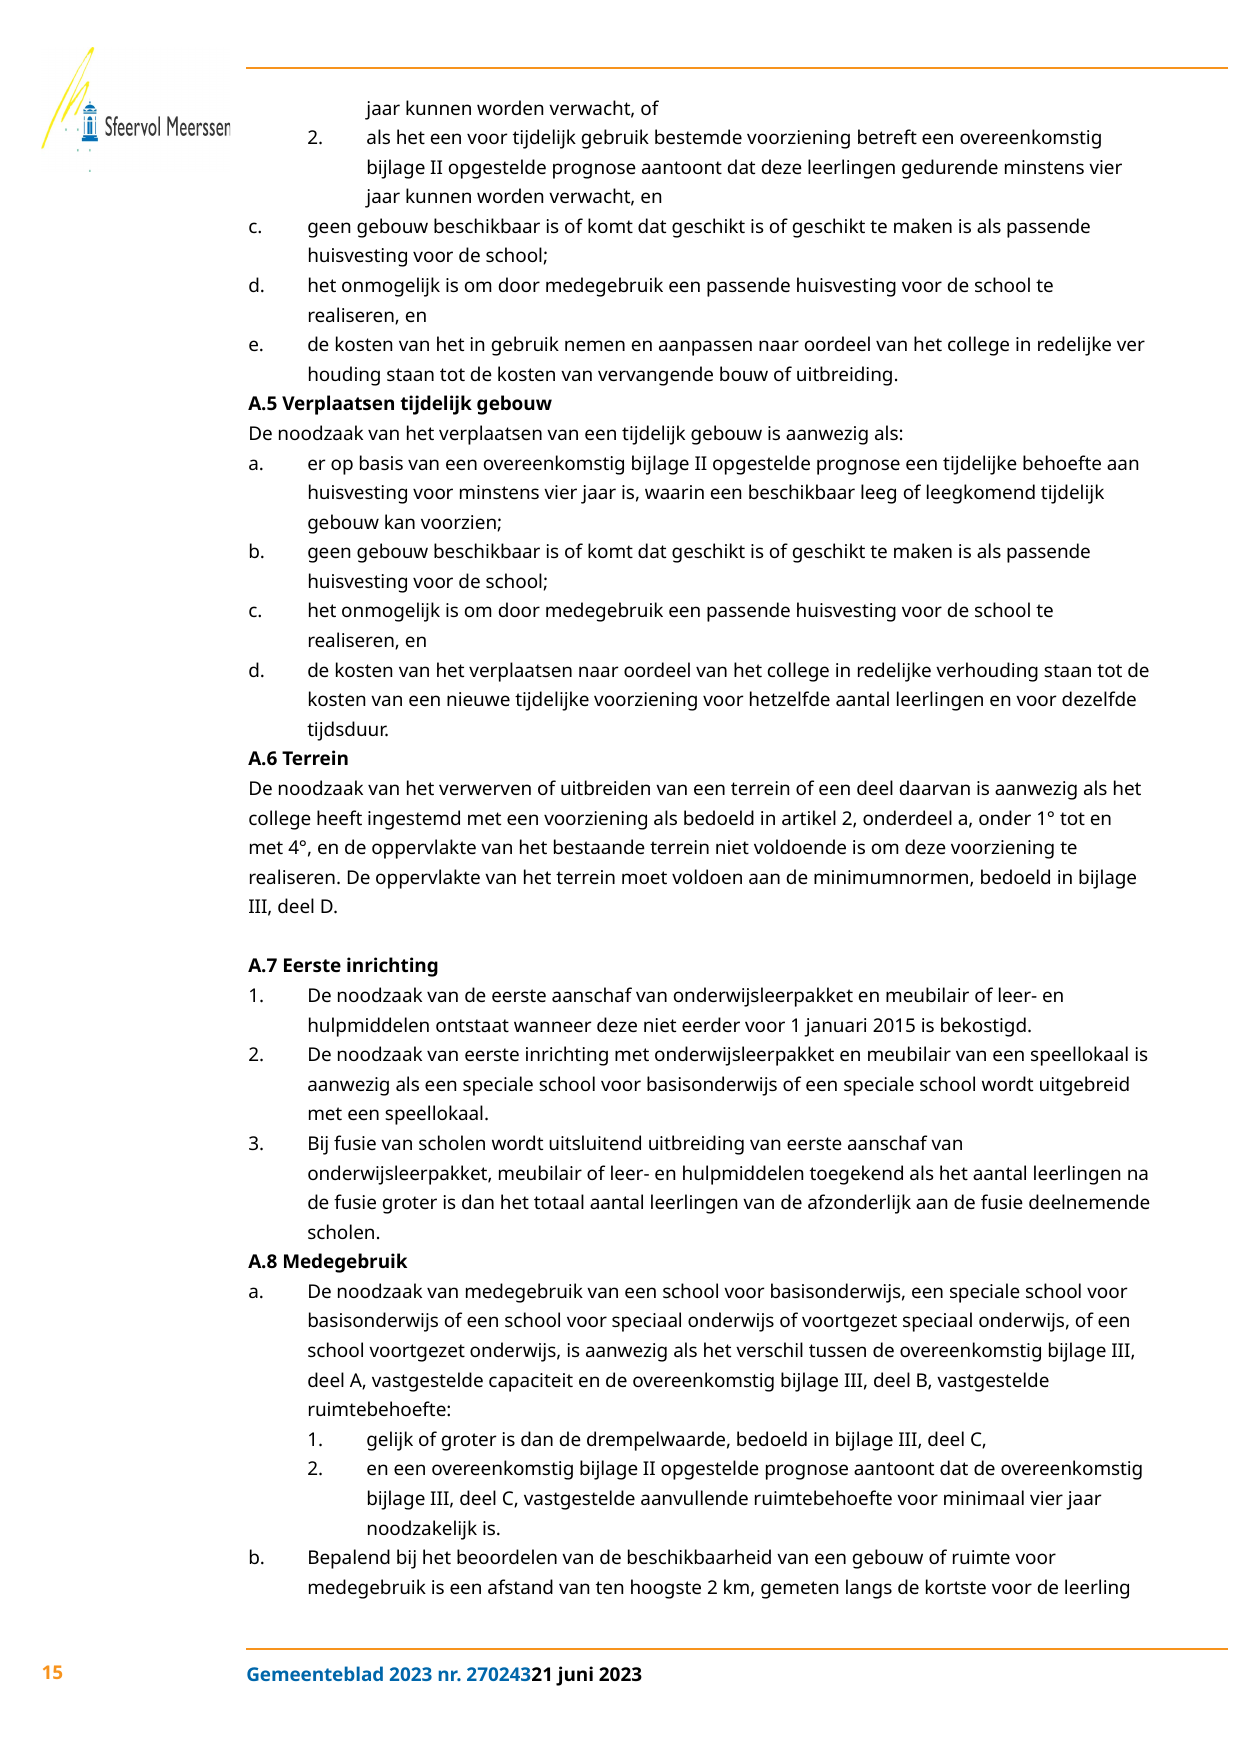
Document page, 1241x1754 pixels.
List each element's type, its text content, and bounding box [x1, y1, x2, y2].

list het onmogelijk is om door medegebruik een passende huisvesting voor de school te realiseren, en [248, 598, 1152, 653]
list De noodzaak van medegebruik van een school voor basisonderwijs, een speciale school voor basisonderwijs of een school voor speciaal onderwijs of voortgezet speciaal onderwijs, of een school voortgezet onderwijs, is aanwezig als het verschil tussen de overeenkomstig bijlage III, deel A, vastgestelde capaciteit en de overeenkomstig bijlage III, deel B, vastgestelde ruimtebehoefte: [248, 1278, 1152, 1422]
text A.8 Medegebruik [248, 1248, 1152, 1274]
list gelijk of groter is dan de drempelwaarde, bedoeld in bijlage III, deel C, [307, 1426, 1152, 1452]
list er op basis van een overeenkomstig bijlage II opgestelde prognose een tijdelijke behoefte aan huisvesting voor minstens vier jaar is, waarin een beschikbaar leeg of leegkomend tijdelijk gebouw kan voorzien; [248, 450, 1152, 535]
list als het een voor tijdelijk gebruik bestemde voorziening betreft een overeenkomstig bijlage II opgestelde prognose aantoont dat deze leerlingen gedurende minstens vier jaar kunnen worden verwacht, en [307, 124, 1152, 209]
list jaar kunnen worden verwacht, of [307, 95, 1152, 121]
list Bij fusie van scholen wordt uitsluitend uitbreiding van eerste aanschaf van onderwijsleerpakket, meubilair of leer- en hulpmiddelen toegekend als het aantal leerlingen na de fusie groter is dan het totaal aantal leerlingen van de afzonderlijk aan de fusie deelnemende scholen. [248, 1130, 1152, 1245]
list en een overeenkomstig bijlage II opgestelde prognose aantoont dat de overeenkomstig bijlage III, deel C, vastgestelde aanvullende ruimtebehoefte voor minimaal vier jaar noodzakelijk is. [307, 1456, 1152, 1541]
text De noodzaak van het verwerven of uitbreiden van een terrein of een deel daarvan is aanwezig als het college heeft ingestemd met een voorziening als bedoeld in artikel 2, onderdeel a, onder 1° tot en met 4°, en de oppervlakte van het bestaande terrein niet voldoende is om deze voorziening te realiseren. De oppervlakte van het terrein moet voldoen aan de minimumnormen, bedoeld in bijlage III, deel D. [248, 775, 1152, 919]
text A.6 Terrein [248, 746, 1152, 771]
list de kosten van het in gebruik nemen en aanpassen naar oordeel van het college in redelijke ver houding staan tot de kosten van vervangende bouw of uitbreiding. [248, 331, 1152, 387]
list De noodzaak van eerste inrichting met onderwijsleerpakket en meubilair van een speellokaal is aanwezig als een speciale school voor basisonderwijs of een speciale school wordt uitgebreid met een speellokaal. [248, 1041, 1152, 1126]
list Bepalend bij het beoordelen van de beschikbaarheid van een gebouw of ruimte voor medegebruik is een afstand van ten hoogste 2 km, gemeten langs de kortste voor de leerling [248, 1544, 1152, 1600]
text De noodzaak van het verplaatsen van een tijdelijk gebouw is aanwezig als: [248, 420, 1152, 446]
picture [41, 47, 231, 172]
text A.5 Verplaatsen tijdelijk gebouw [248, 391, 1152, 416]
text A.7 Eerste inrichting [248, 953, 1152, 978]
list De noodzaak van de eerste aanschaf van onderwijsleerpakket en meubilair of leer- en hulpmiddelen ontstaat wanneer deze niet eerder voor 1 januari 2015 is bekostigd. [248, 982, 1152, 1038]
list het onmogelijk is om door medegebruik een passende huisvesting voor de school te realiseren, en [248, 272, 1152, 328]
list geen gebouw beschikbaar is of komt dat geschikt is of geschikt te maken is als passende huisvesting voor de school; [248, 538, 1152, 594]
list geen gebouw beschikbaar is of komt dat geschikt is of geschikt te maken is als passende huisvesting voor de school; [248, 213, 1152, 268]
list de kosten van het verplaatsen naar oordeel van het college in redelijke verhouding staan tot de kosten van een nieuwe tijdelijke voorziening voor hetzelfde aantal leerlingen en voor dezelfde tijdsduur. [248, 657, 1152, 742]
